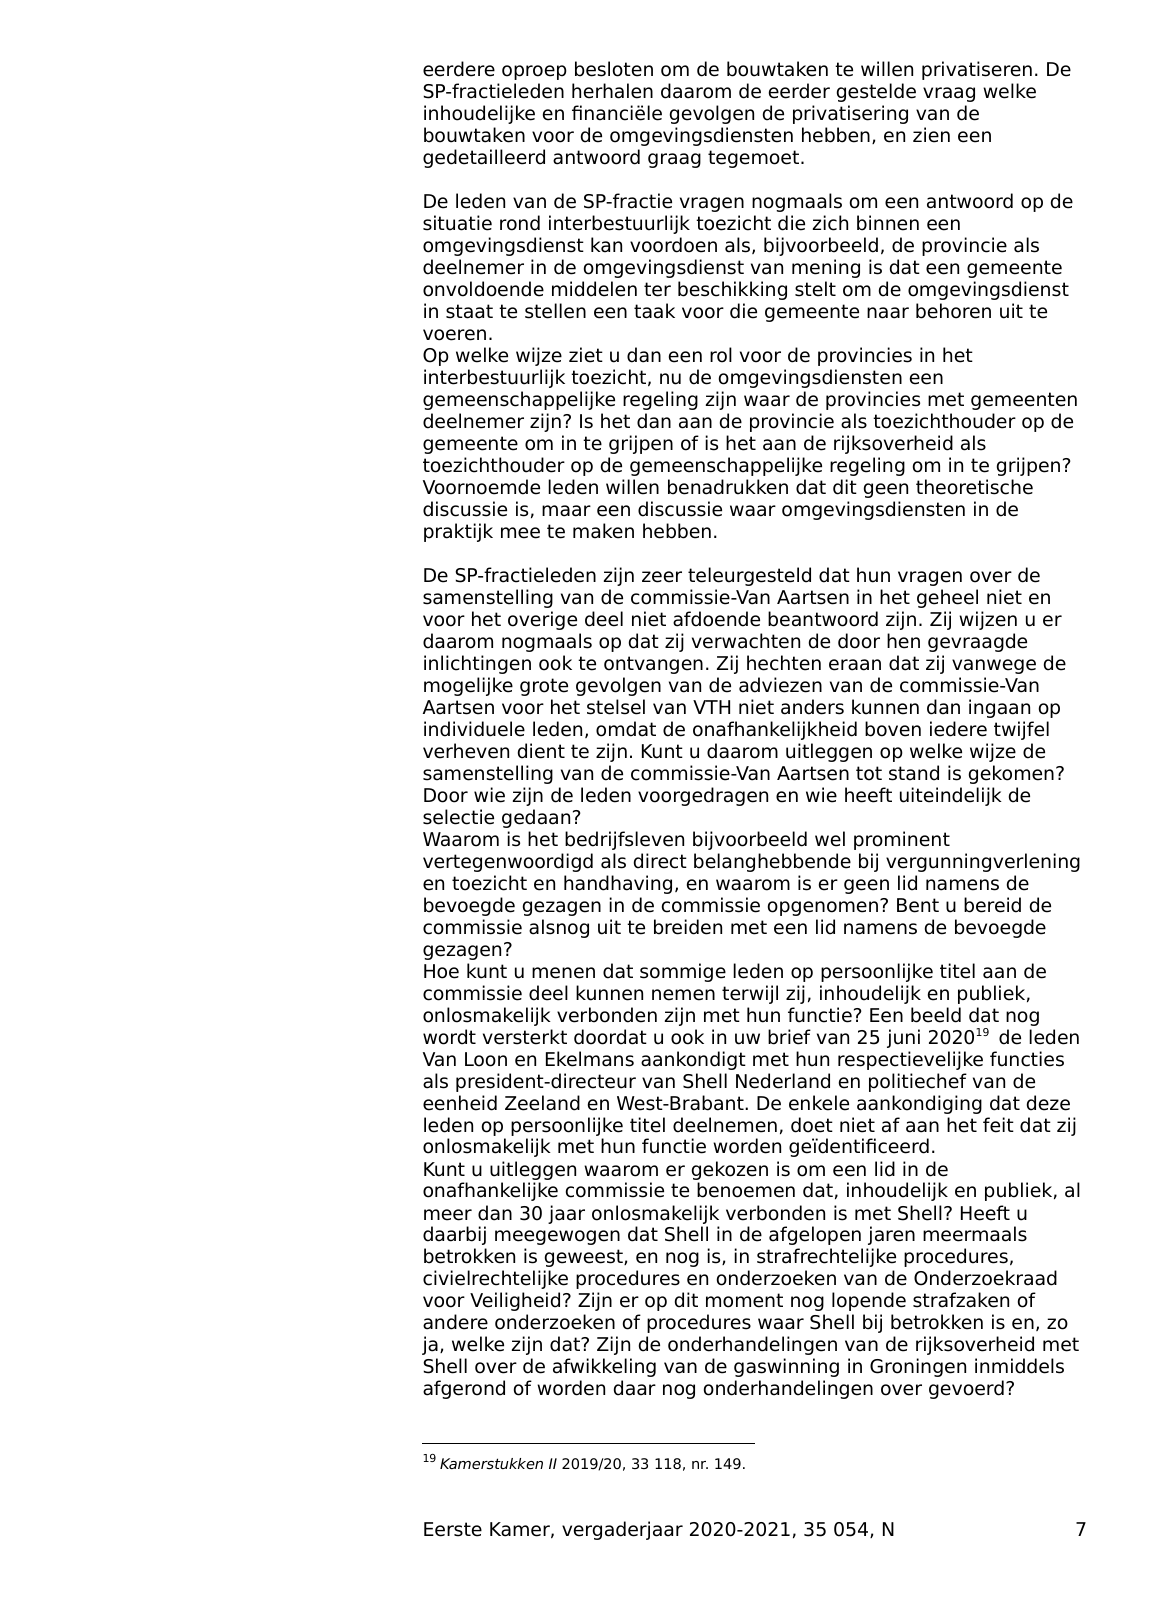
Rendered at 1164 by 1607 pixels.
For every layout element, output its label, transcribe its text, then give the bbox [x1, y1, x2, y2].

text Op welke wijze ziet u dan een rol voor de provincies in het interbestuurlijk toezicht, nu de omgevingsdiensten een gemeenschappelijke regeling zijn waar de provincies met gemeenten deelnemer zijn? Is het dan aan de provincie als toezichthouder op de gemeente om in te grijpen of is het aan de rijksoverheid als toezichthouder op de gemeenschappelijke regeling om in te grijpen? Voornoemde leden willen benadrukken dat dit geen theoretische discussie is, maar een discussie waar omgevingsdiensten in de praktijk mee te maken hebben. [422, 345, 1087, 543]
text Kunt u uitleggen waarom er gekozen is om een lid in de onafhankelijke commissie te benoemen dat, inhoudelijk en publiek, al meer dan 30 jaar onlosmakelijk verbonden is met Shell? Heeft u daarbij meegewogen dat Shell in de afgelopen jaren meermaals betrokken is geweest, en nog is, in strafrechtelijke procedures, civielrechtelijke procedures en onderzoeken van de Onderzoekraad voor Veiligheid? Zijn er op dit moment nog lopende strafzaken of andere onderzoeken of procedures waar Shell bij betrokken is en, zo ja, welke zijn dat? Zijn de onderhandelingen van de rijksoverheid met Shell over de afwikkeling van de gaswinning in Groningen inmiddels afgerond of worden daar nog onderhandelingen over gevoerd? [422, 1158, 1087, 1400]
text De SP-fractieleden zijn zeer teleurgesteld dat hun vragen over de samenstelling van de commissie-Van Aartsen in het geheel niet en voor het overige deel niet afdoende beantwoord zijn. Zij wijzen u er daarom nogmaals op dat zij verwachten de door hen gevraagde inlichtingen ook te ontvangen. Zij hechten eraan dat zij vanwege de mogelijke grote gevolgen van de adviezen van de commissie-Van Aartsen voor het stelsel van VTH niet anders kunnen dan ingaan op individuele leden, omdat de onafhankelijkheid boven iedere twijfel verheven dient te zijn. Kunt u daarom uitleggen op welke wijze de samenstelling van de commissie-Van Aartsen tot stand is gekomen? Door wie zijn de leden voorgedragen en wie heeft uiteindelijk de selectie gedaan? [422, 565, 1087, 829]
text Kamerstukken II 2019/20, 33 118, nr. 149. [422, 1452, 1087, 1474]
text eerdere oproep besloten om de bouwtaken te willen privatiseren. De SP-fractieleden herhalen daarom de eerder gestelde vraag welke inhoudelijke en financiële gevolgen de privatisering van de bouwtaken voor de omgevingsdiensten hebben, en zien een gedetailleerd antwoord graag tegemoet. [422, 59, 1087, 169]
text De leden van de SP-fractie vragen nogmaals om een antwoord op de situatie rond interbestuurlijk toezicht die zich binnen een omgevingsdienst kan voordoen als, bijvoorbeeld, de provincie als deelnemer in de omgevingsdienst van mening is dat een gemeente onvoldoende middelen ter beschikking stelt om de omgevingsdienst in staat te stellen een taak voor die gemeente naar behoren uit te voeren. [422, 191, 1087, 345]
text Hoe kunt u menen dat sommige leden op persoonlijke titel aan de commissie deel kunnen nemen terwijl zij, inhoudelijk en publiek, onlosmakelijk verbonden zijn met hun functie? Een beeld dat nog wordt versterkt doordat u ook in uw brief van 25 juni 2020 de leden Van Loon en Ekelmans aankondigt met hun respectievelijke functies als president-directeur van Shell Nederland en politiechef van de eenheid Zeeland en West-Brabant. De enkele aankondiging dat deze leden op persoonlijke titel deelnemen, doet niet af aan het feit dat zij onlosmakelijk met hun functie worden geïdentificeerd. [422, 961, 1087, 1158]
text Waarom is het bedrijfsleven bijvoorbeeld wel prominent vertegenwoordigd als direct belanghebbende bij vergunningverlening en toezicht en handhaving, en waarom is er geen lid namens de bevoegde gezagen in de commissie opgenomen? Bent u bereid de commissie alsnog uit te breiden met een lid namens de bevoegde gezagen? [422, 829, 1087, 961]
